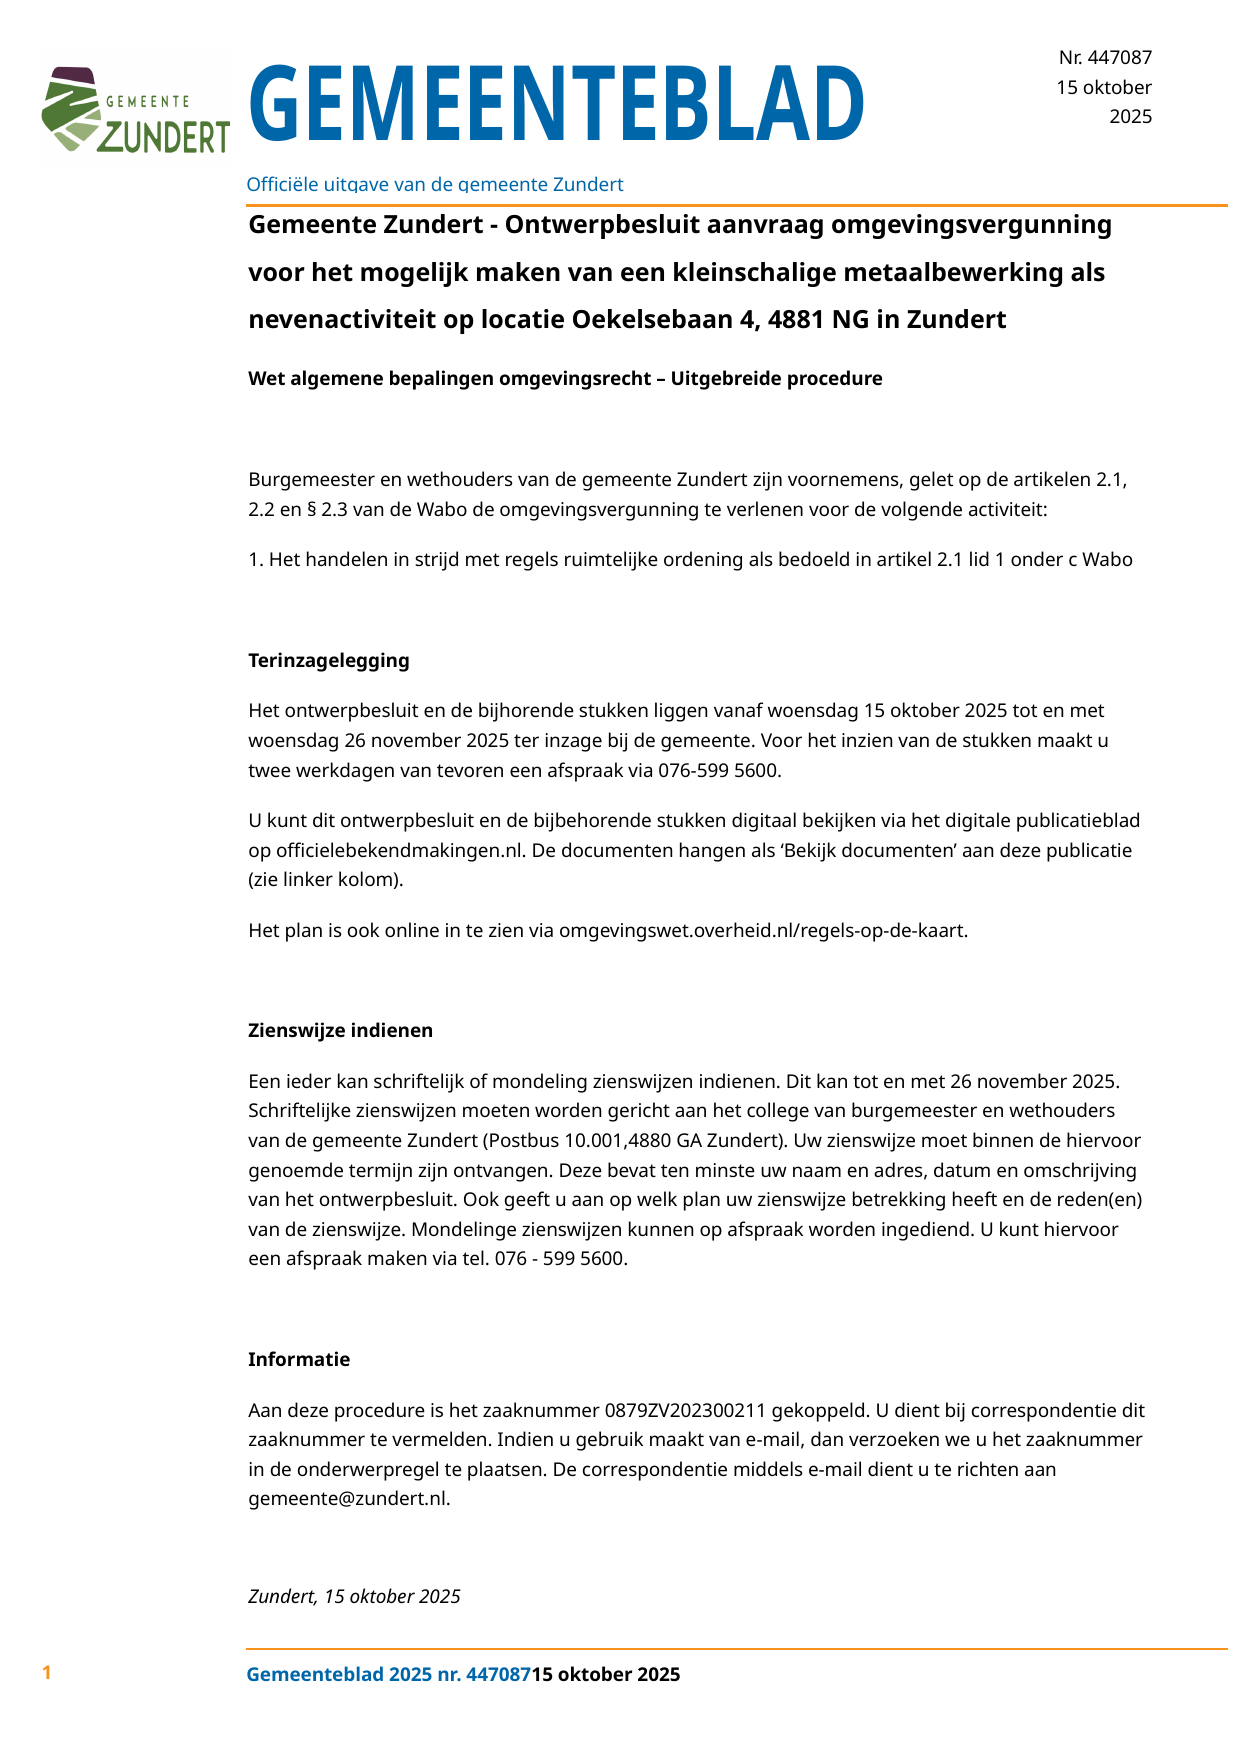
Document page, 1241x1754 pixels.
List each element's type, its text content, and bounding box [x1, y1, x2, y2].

text Het plan is ook online in te zien via omgevingswet.overheid.nl/regels-op-de-kaart. [248, 917, 1152, 942]
text Gemeente Zundert - Ontwerpbesluit aanvraag omgevingsvergunning voor het mogelijk maken van een kleinschalige metaalbewerking als nevenactiviteit op locatie Oekelsebaan 4, 4881 NG in Zundert [248, 207, 1152, 336]
text Wet algemene bepalingen omgevingsrecht – Uitgebreide procedure [248, 366, 1152, 391]
text Zundert, 15 oktober 2025 [248, 1584, 1152, 1609]
text Zienswijze indienen [248, 1018, 1152, 1043]
text Informatie [248, 1346, 1152, 1372]
text Een ieder kan schriftelijk of mondeling zienswijzen indienen. Dit kan tot en met 26 november 2025. Schriftelijke zienswijzen moeten worden gericht aan het college van burgemeester en wethouders van de gemeente Zundert (Postbus 10.001,4880 GA Zundert). Uw zienswijze moet binnen de hiervoor genoemde termijn zijn ontvangen. Deze bevat ten minste uw naam en adres, datum en omschrijving van het ontwerpbesluit. Ook geeft u aan op welk plan uw zienswijze betrekking heeft en de reden(en) van de zienswijze. Mondelinge zienswijzen kunnen op afspraak worden ingediend. U kunt hiervoor een afspraak maken via tel. 076 - 599 5600. [248, 1068, 1152, 1271]
text Terinzagelegging [248, 647, 1152, 673]
text Burgemeester en wethouders van de gemeente Zundert zijn voornemens, gelet op de artikelen 2.1, 2.2 en § 2.3 van de Wabo de omgevingsvergunning te verlenen voor de volgende activiteit: [248, 466, 1152, 522]
picture [41, 47, 231, 172]
text U kunt dit ontwerpbesluit en de bijbehorende stukken digitaal bekijken via het digitale publicatieblad op officielebekendmakingen.nl. De documenten hangen als ‘Bekijk documenten’ aan deze publicatie (zie linker kolom). [248, 807, 1152, 892]
text Aan deze procedure is het zaaknummer 0879ZV202300211 gekoppeld. U dient bij correspondentie dit zaaknummer te vermelden. Indien u gebruik maakt van e-mail, dan verzoeken we u het zaaknummer in de onderwerpregel te plaatsen. De correspondentie middels e-mail dient u te richten aan gemeente@zundert.nl. [248, 1397, 1152, 1511]
text 1. Het handelen in strijd met regels ruimtelijke ordening als bedoeld in artikel 2.1 lid 1 onder c Wabo [248, 546, 1152, 572]
text Het ontwerpbesluit en de bijhorende stukken liggen vanaf woensdag 15 oktober 2025 tot en met woensdag 26 november 2025 ter inzage bij de gemeente. Voor het inzien van de stukken maakt u twee werkdagen van tevoren een afspraak via 076-599 5600. [248, 698, 1152, 782]
